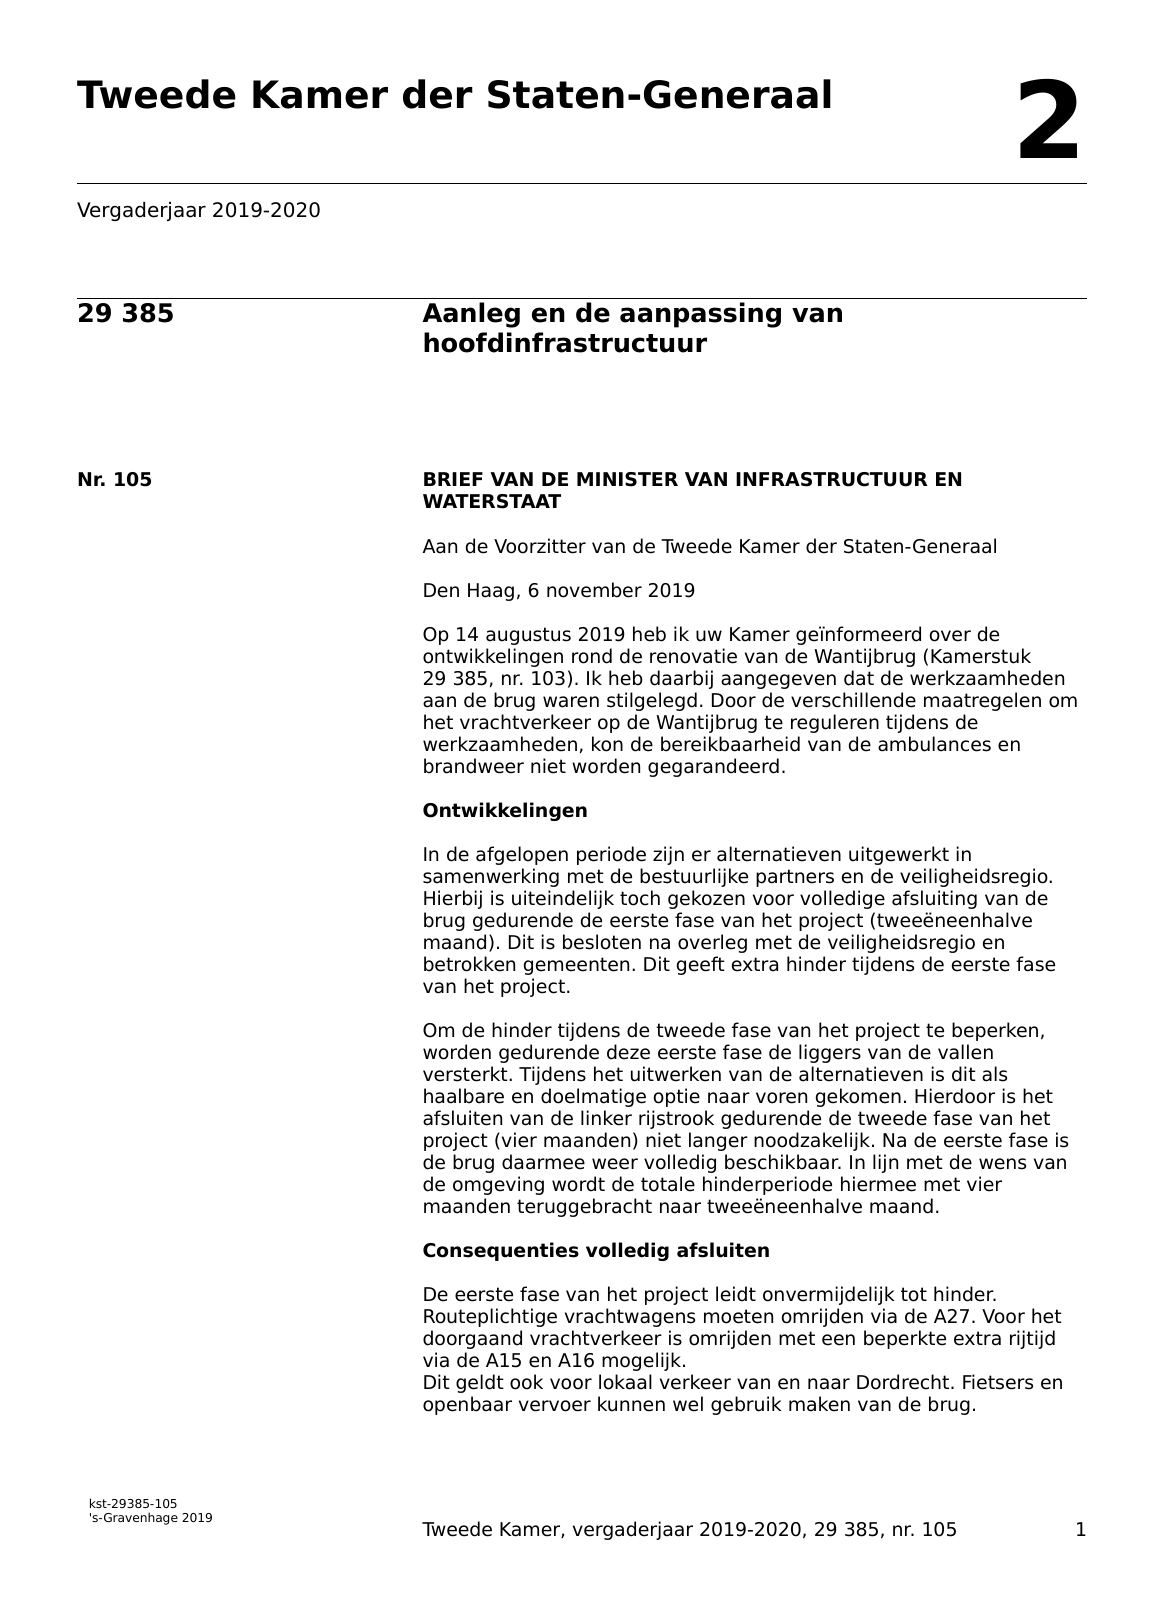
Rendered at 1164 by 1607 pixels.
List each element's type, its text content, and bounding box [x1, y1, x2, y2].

table_header Tweede Kamer der Staten-Generaal [77, 59, 886, 183]
text Den Haag, 6 november 2019 [422, 580, 1087, 602]
subtitle Consequenties volledig afsluiten [422, 1240, 1087, 1262]
text De eerste fase van het project leidt onvermijdelijk tot hinder. Routeplichtige vrachtwagens moeten omrijden via de A27. Voor het doorgaand vrachtverkeer is omrijden met een beperkte extra rijtijd via de A15 en A16 mogelijk. [422, 1284, 1087, 1372]
text 's-Gravenhage 2019 [88, 1511, 323, 1525]
text In de afgelopen periode zijn er alternatieven uitgewerkt in samenwerking met de bestuurlijke partners en de veiligheidsregio. Hierbij is uiteindelijk toch gekozen voor volledige afsluiting van de brug gedurende de eerste fase van het project (tweeëneenhalve maand). Dit is besloten na overleg met de veiligheidsregio en betrokken gemeenten. Dit geeft extra hinder tijdens de eerste fase van het project. [422, 844, 1087, 998]
table_cell Vergaderjaar 2019-2020 [77, 184, 1087, 298]
subtitle Ontwikkelingen [422, 800, 1087, 822]
text Dit geldt ook voor lokaal verkeer van en naar Dordrecht. Fietsers en openbaar vervoer kunnen wel gebruik maken van de brug. [422, 1372, 1087, 1416]
text Op 14 augustus 2019 heb ik uw Kamer geïnformeerd over de ontwikkelingen rond de renovatie van de Wantijbrug (Kamerstuk 29 385, nr. 103). Ik heb daarbij aangegeven dat de werkzaamheden aan de brug waren stilgelegd. Door de verschillende maatregelen om het vrachtverkeer op de Wantijbrug te reguleren tijdens de werkzaamheden, kon de bereikbaarheid van de ambulances en brandweer niet worden gegarandeerd. [422, 624, 1087, 778]
subtitle 29 385 Aanleg en de aanpassing van hoofdinfrastructuur [77, 299, 1087, 358]
subtitle Nr. 105 BRIEF VAN DE MINISTER VAN INFRASTRUCTUUR EN WATERSTAAT [77, 469, 1087, 513]
text kst-29385-105 [88, 1497, 323, 1511]
text Om de hinder tijdens de tweede fase van het project te beperken, worden gedurende deze eerste fase de liggers van de vallen versterkt. Tijdens het uitwerken van de alternatieven is dit als haalbare en doelmatige optie naar voren gekomen. Hierdoor is het afsluiten van de linker rijstrook gedurende de tweede fase van het project (vier maanden) niet langer noodzakelijk. Na de eerste fase is de brug daarmee weer volledig beschikbaar. In lijn met de wens van de omgeving wordt de totale hinderperiode hiermee met vier maanden teruggebracht naar tweeëneenhalve maand. [422, 1020, 1087, 1218]
text Aan de Voorzitter van de Tweede Kamer der Staten-Generaal [422, 536, 1087, 557]
table_header 2 [886, 59, 1087, 183]
